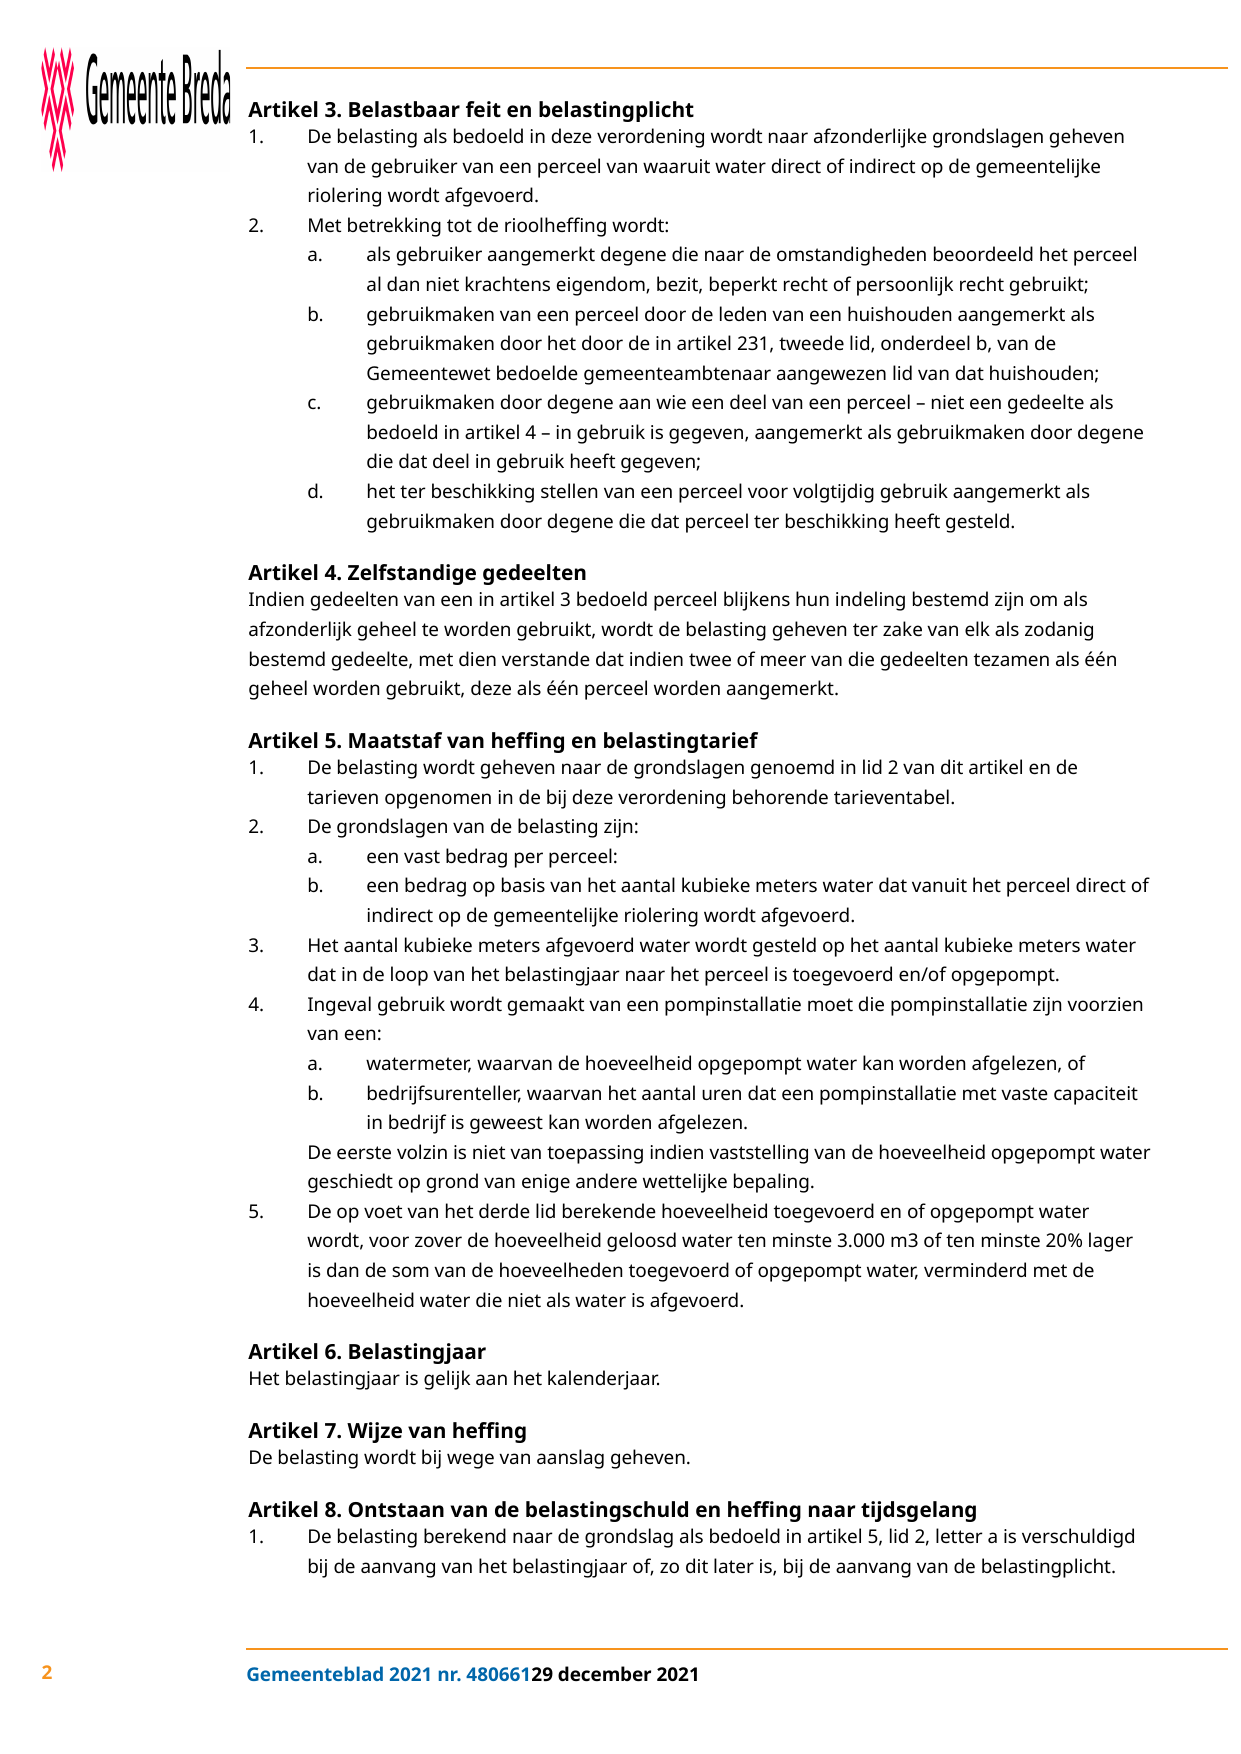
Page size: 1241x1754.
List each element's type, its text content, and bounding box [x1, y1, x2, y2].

list bedrijfsurenteller, waarvan het aantal uren dat een pompinstallatie met vaste capaciteit in bedrijf is geweest kan worden afgelezen. [307, 1080, 1152, 1135]
list het ter beschikking stellen van een perceel voor volgtijdig gebruik aangemerkt als gebruikmaken door degene die dat perceel ter beschikking heeft gesteld. [307, 478, 1152, 533]
list De belasting wordt geheven naar de grondslagen genoemd in lid 2 van dit artikel en de tarieven opgenomen in de bij deze verordening behorende tarieventabel. [248, 754, 1152, 809]
list De eerste volzin is niet van toepassing indien vaststelling van de hoeveelheid opgepompt water geschiedt op grond van enige andere wettelijke bepaling. [248, 1139, 1152, 1194]
text Artikel 6. Belastingjaar [248, 1337, 1152, 1366]
text Artikel 4. Zelfstandige gedeelten [248, 558, 1152, 587]
list gebruikmaken van een perceel door de leden van een huishouden aangemerkt als gebruikmaken door het door de in artikel 231, tweede lid, onderdeel b, van de Gemeentewet bedoelde gemeenteambtenaar aangewezen lid van dat huishouden; [307, 301, 1152, 386]
list Met betrekking tot de rioolheffing wordt: [248, 212, 1152, 238]
text Artikel 8. Ontstaan van de belastingschuld en heffing naar tijdsgelang [248, 1495, 1152, 1523]
text Artikel 5. Maatstaf van heffing en belastingtarief [248, 726, 1152, 754]
list watermeter, waarvan de hoeveelheid opgepompt water kan worden afgelezen, of [307, 1050, 1152, 1076]
list De op voet van het derde lid berekende hoeveelheid toegevoerd en of opgepompt water wordt, voor zover de hoeveelheid geloosd water ten minste 3.000 m3 of ten minste 20% lager is dan de som van de hoeveelheden toegevoerd of opgepompt water, verminderd met de hoeveelheid water die niet als water is afgevoerd. [248, 1198, 1152, 1312]
list De belasting berekend naar de grondslag als bedoeld in artikel 5, lid 2, letter a is verschuldigd bij de aanvang van het belastingjaar of, zo dit later is, bij de aanvang van de belastingplicht. [248, 1523, 1152, 1579]
list Het aantal kubieke meters afgevoerd water wordt gesteld op het aantal kubieke meters water dat in de loop van het belastingjaar naar het perceel is toegevoerd en/of opgepompt. [248, 932, 1152, 987]
text Artikel 7. Wijze van heffing [248, 1416, 1152, 1444]
list als gebruiker aangemerkt degene die naar de omstandigheden beoordeeld het perceel al dan niet krachtens eigendom, bezit, beperkt recht of persoonlijk recht gebruikt; [307, 242, 1152, 297]
list een vast bedrag per perceel: [307, 843, 1152, 869]
text Indien gedeelten van een in artikel 3 bedoeld perceel blijkens hun indeling bestemd zijn om als afzonderlijk geheel te worden gebruikt, wordt de belasting geheven ter zake van elk als zodanig bestemd gedeelte, met dien verstande dat indien twee of meer van die gedeelten tezamen als één geheel worden gebruikt, deze als één perceel worden aangemerkt. [248, 587, 1152, 701]
list De grondslagen van de belasting zijn: [248, 813, 1152, 839]
text Artikel 3. Belastbaar feit en belastingplicht [248, 95, 1152, 123]
list Ingeval gebruik wordt gemaakt van een pompinstallatie moet die pompinstallatie zijn voorzien van een: [248, 991, 1152, 1046]
picture [41, 47, 231, 172]
list gebruikmaken door degene aan wie een deel van een perceel – niet een gedeelte als bedoeld in artikel 4 – in gebruik is gegeven, aangemerkt als gebruikmaken door degene die dat deel in gebruik heeft gegeven; [307, 389, 1152, 474]
list een bedrag op basis van het aantal kubieke meters water dat vanuit het perceel direct of indirect op de gemeentelijke riolering wordt afgevoerd. [307, 873, 1152, 928]
list De belasting als bedoeld in deze verordening wordt naar afzonderlijke grondslagen geheven van de gebruiker van een perceel van waaruit water direct of indirect op de gemeentelijke riolering wordt afgevoerd. [248, 123, 1152, 208]
text Het belastingjaar is gelijk aan het kalenderjaar. [248, 1366, 1152, 1391]
text De belasting wordt bij wege van aanslag geheven. [248, 1444, 1152, 1470]
